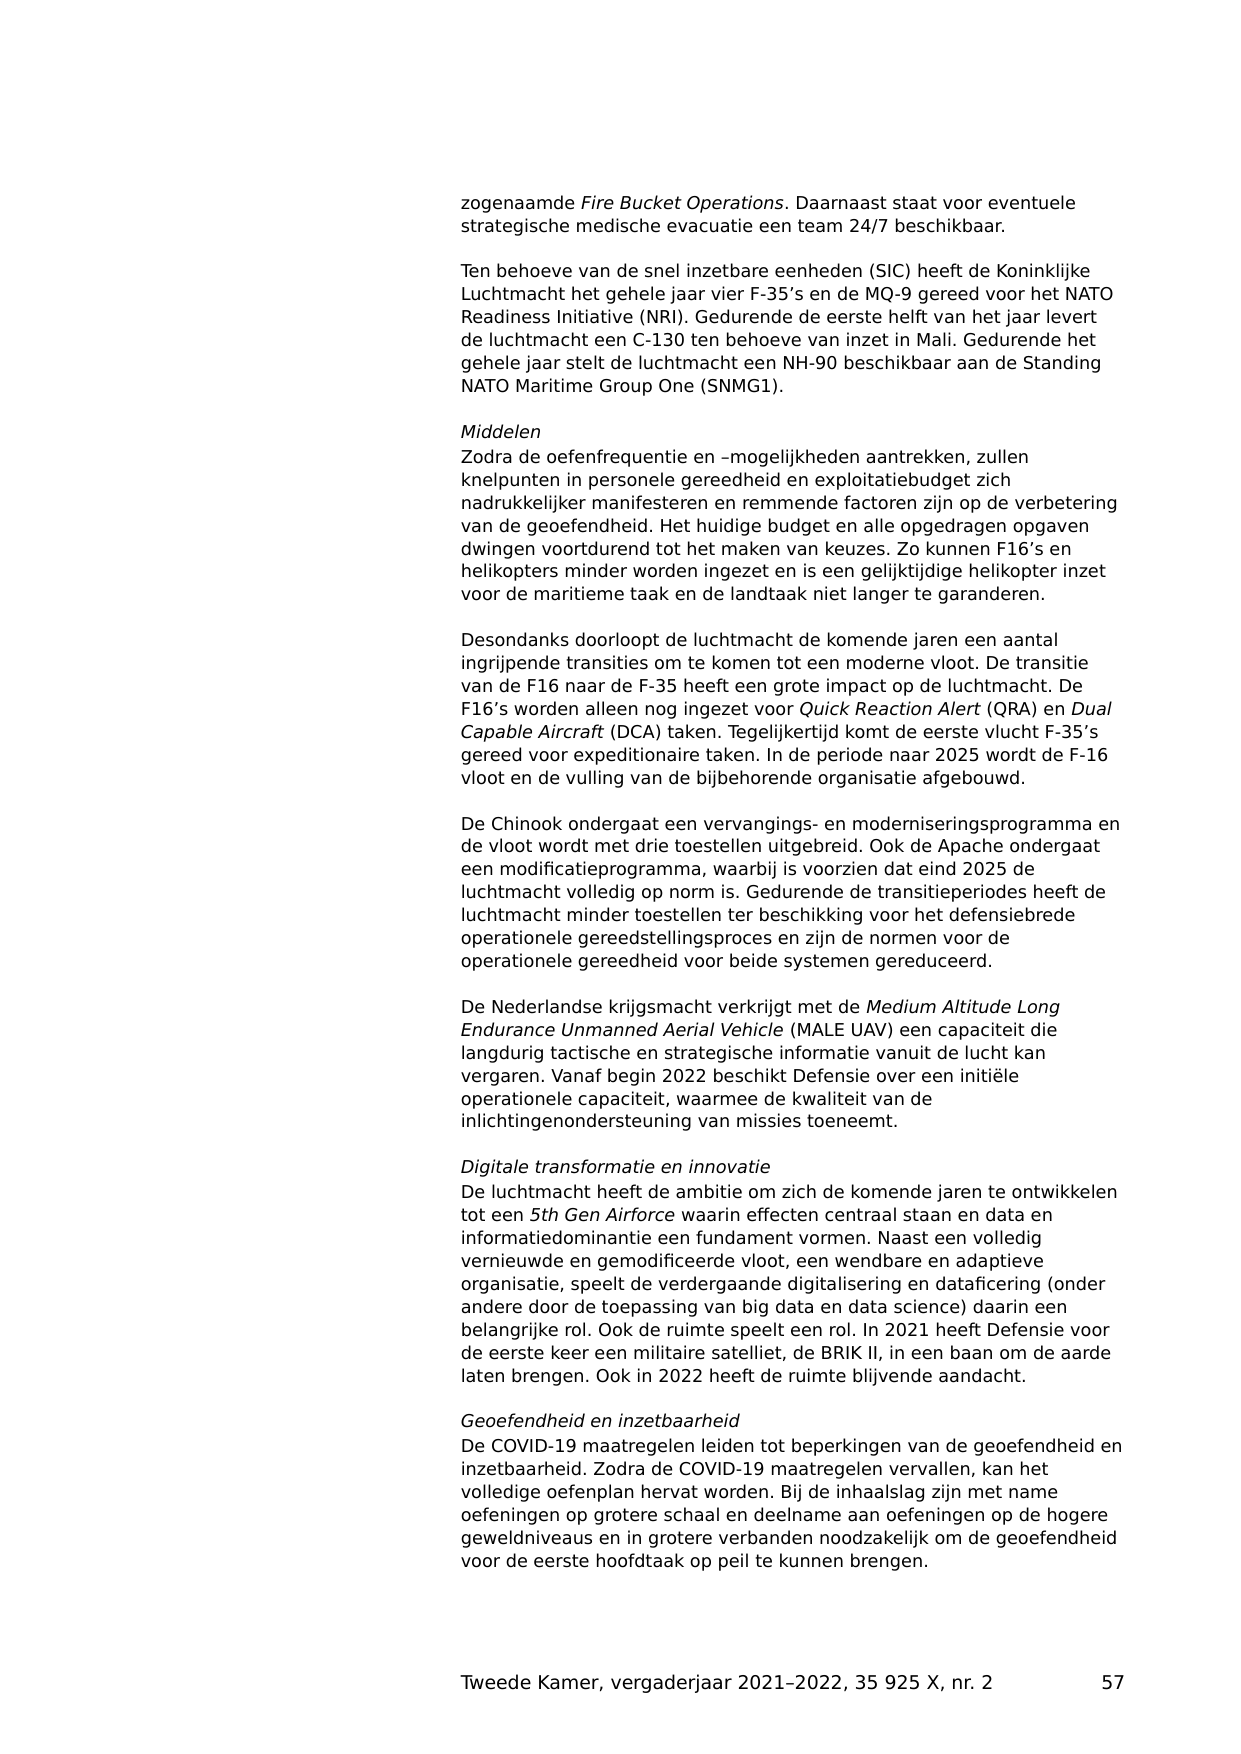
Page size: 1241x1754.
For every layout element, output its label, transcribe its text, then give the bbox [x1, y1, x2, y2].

text Ten behoeve van de snel inzetbare eenheden (SIC) heeft de Koninklijke Luchtmacht het gehele jaar vier F-35’s en de MQ-9 gereed voor het NATO Readiness Initiative (NRI). Gedurende de eerste helft van het jaar levert de luchtmacht een C-130 ten behoeve van inzet in Mali. Gedurende het gehele jaar stelt de luchtmacht een NH-90 beschikbaar aan de Standing NATO Maritime Group One (SNMG1). [461, 259, 1125, 397]
text Middelen [461, 420, 1125, 443]
text Digitale transformatie en innovatie [461, 1155, 1125, 1178]
text De Nederlandse krijgsmacht verkrijgt met de Medium Altitude Long Endurance Unmanned Aerial Vehicle (MALE UAV) een capaciteit die langdurig tactische en strategische informatie vanuit de lucht kan vergaren. Vanaf begin 2022 beschikt Defensie over een initiële operationele capaciteit, waarmee de kwaliteit van de inlichtingenondersteuning van missies toeneemt. [461, 995, 1125, 1132]
text De luchtmacht heeft de ambitie om zich de komende jaren te ontwikkelen tot een 5th Gen Airforce waarin effecten centraal staan en data en informatiedominantie een fundament vormen. Naast een volledig vernieuwde en gemodificeerde vloot, een wendbare en adaptieve organisatie, speelt de verdergaande digitalisering en dataficering (onder andere door de toepassing van big data en data science) daarin een belangrijke rol. Ook de ruimte speelt een rol. In 2021 heeft Defensie voor de eerste keer een militaire satelliet, de BRIK II, in een baan om de aarde laten brengen. Ook in 2022 heeft de ruimte blijvende aandacht. [461, 1180, 1125, 1387]
text De Chinook ondergaat een vervangings- en moderniseringsprogramma en de vloot wordt met drie toestellen uitgebreid. Ook de Apache ondergaat een modificatieprogramma, waarbij is voorzien dat eind 2025 de luchtmacht volledig op norm is. Gedurende de transitieperiodes heeft de luchtmacht minder toestellen ter beschikking voor het defensiebrede operationele gereedstellingsproces en zijn de normen voor de operationele gereedheid voor beide systemen gereduceerd. [461, 812, 1125, 972]
text Desondanks doorloopt de luchtmacht de komende jaren een aantal ingrijpende transities om te komen tot een moderne vloot. De transitie van de F16 naar de F-35 heeft een grote impact op de luchtmacht. De F16’s worden alleen nog ingezet voor Quick Reaction Alert (QRA) en Dual Capable Aircraft (DCA) taken. Tegelijkertijd komt de eerste vlucht F-35’s gereed voor expeditionaire taken. In de periode naar 2025 wordt de F-16 vloot en de vulling van de bijbehorende organisatie afgebouwd. [461, 628, 1125, 789]
text Zodra de oefenfrequentie en –mogelijkheden aantrekken, zullen knelpunten in personele gereedheid en exploitatiebudget zich nadrukkelijker manifesteren en remmende factoren zijn op de verbetering van de geoefendheid. Het huidige budget en alle opgedragen opgaven dwingen voortdurend tot het maken van keuzes. Zo kunnen F16’s en helikopters minder worden ingezet en is een gelijktijdige helikopter inzet voor de maritieme taak en de landtaak niet langer te garanderen. [461, 445, 1125, 605]
text Geoefendheid en inzetbaarheid [461, 1409, 1125, 1432]
text zogenaamde Fire Bucket Operations. Daarnaast staat voor eventuele strategische medische evacuatie een team 24/7 beschikbaar. [461, 191, 1125, 237]
text De COVID-19 maatregelen leiden tot beperkingen van de geoefendheid en inzetbaarheid. Zodra de COVID-19 maatregelen vervallen, kan het volledige oefenplan hervat worden. Bij de inhaalslag zijn met name oefeningen op grotere schaal en deelname aan oefeningen op de hogere geweldniveaus en in grotere verbanden noodzakelijk om de geoefendheid voor de eerste hoofdtaak op peil te kunnen brengen. [461, 1434, 1125, 1572]
